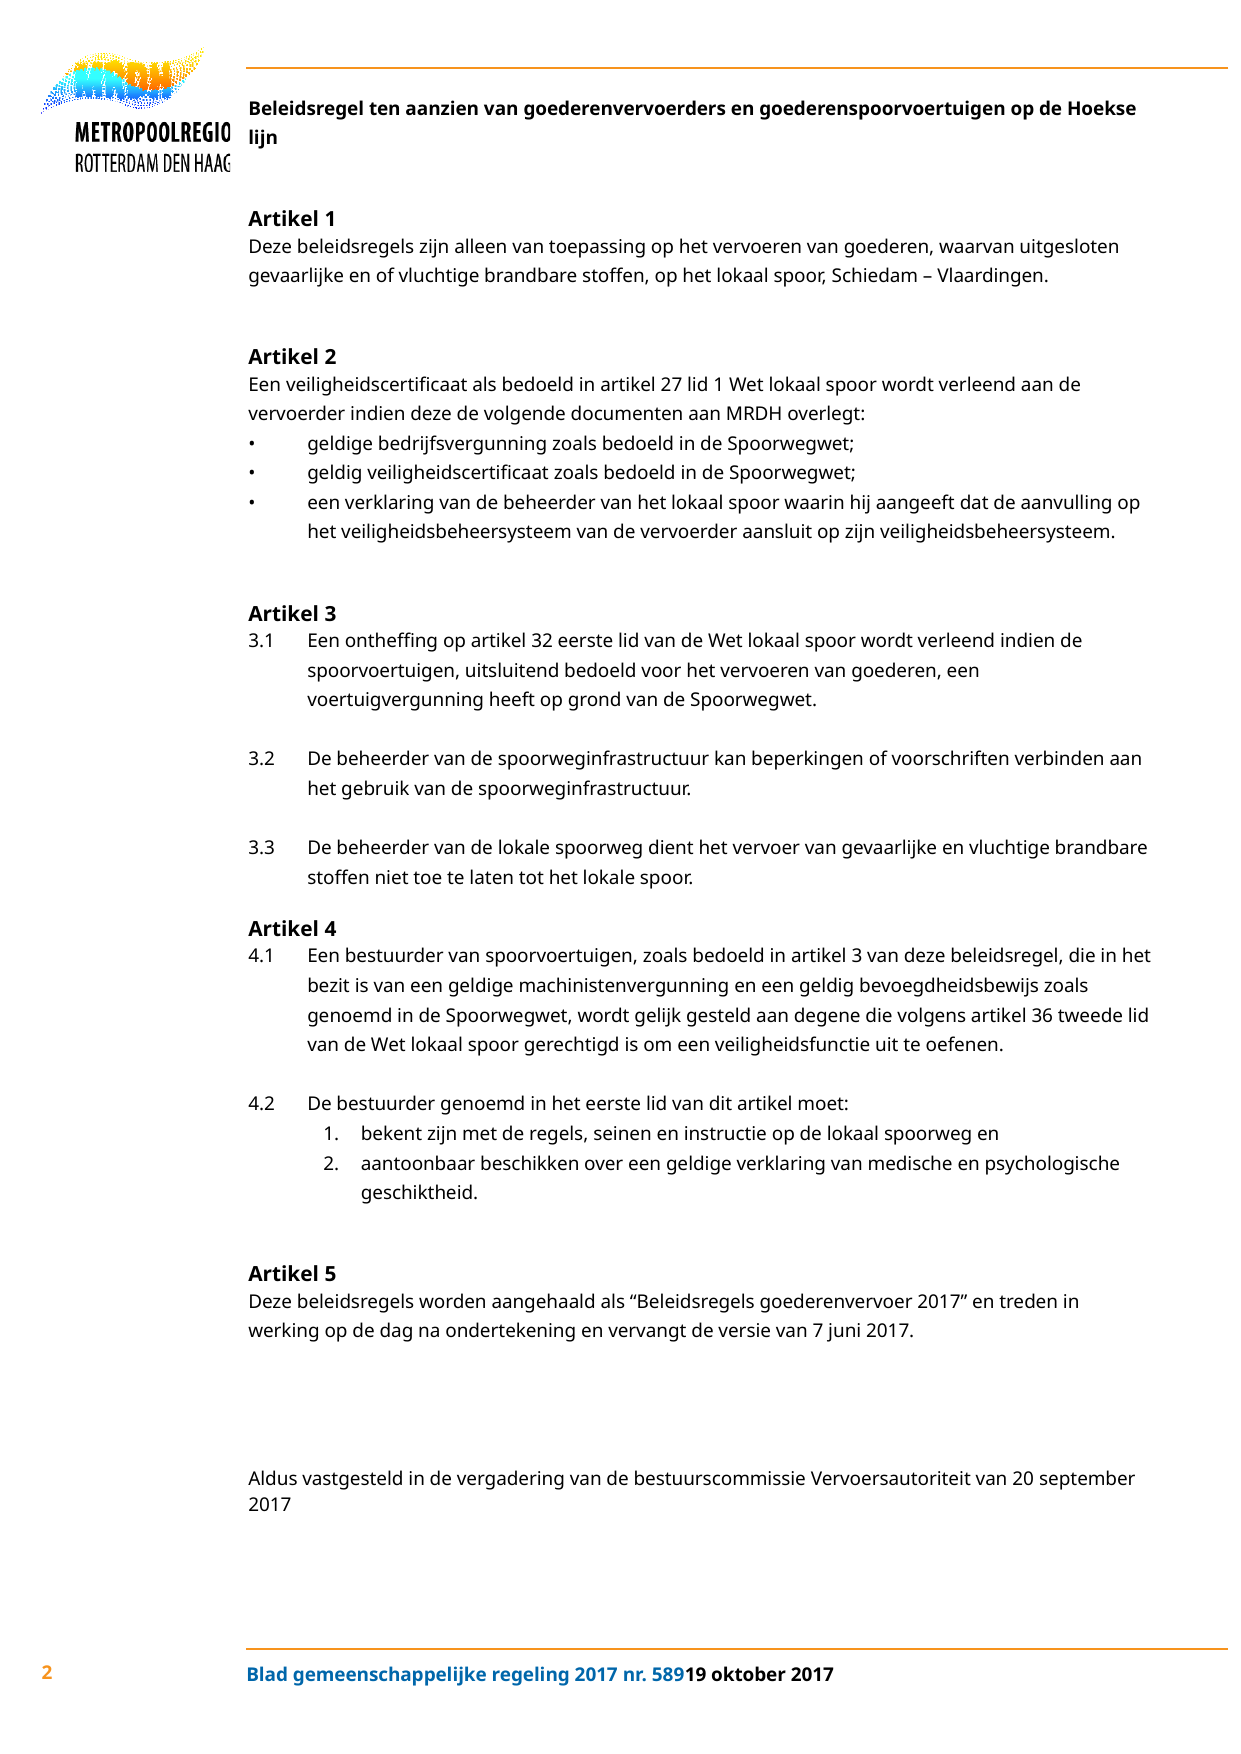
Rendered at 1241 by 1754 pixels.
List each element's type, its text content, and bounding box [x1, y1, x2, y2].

list Een ontheffing op artikel 32 eerste lid van de Wet lokaal spoor wordt verleend indien de spoorvoertuigen, uitsluitend bedoeld voor het vervoeren van goederen, een voertuigvergunning heeft op grond van de Spoorwegwet. [248, 627, 1152, 712]
list De beheerder van de lokale spoorweg dient het vervoer van gevaarlijke en vluchtige brandbare stoffen niet toe te laten tot het lokale spoor. [248, 834, 1152, 889]
list De bestuurder genoemd in het eerste lid van dit artikel moet: [248, 1091, 1152, 1116]
list bekent zijn met de regels, seinen en instructie op de lokaal spoorweg en [323, 1120, 1152, 1146]
text Artikel 4 [248, 914, 1152, 943]
list een verklaring van de beheerder van het lokaal spoor waarin hij aangeeft dat de aanvulling op het veiligheidsbeheersysteem van de vervoerder aansluit op zijn veiligheidsbeheersysteem. [248, 489, 1152, 544]
text Artikel 1 [248, 204, 1152, 233]
text Artikel 2 [248, 342, 1152, 371]
list geldig veiligheidscertificaat zoals bedoeld in de Spoorwegwet; [248, 459, 1152, 485]
text Deze beleidsregels worden aangehaald als “Beleidsregels goederenvervoer 2017” en treden in werking op de dag na ondertekening en vervangt de versie van 7 juni 2017. [248, 1288, 1152, 1343]
text Een veiligheidscertificaat als bedoeld in artikel 27 lid 1 Wet lokaal spoor wordt verleend aan de vervoerder indien deze de volgende documenten aan MRDH overlegt: [248, 371, 1152, 426]
text Deze beleidsregels zijn alleen van toepassing op het vervoeren van goederen, waarvan uitgesloten gevaarlijke en of vluchtige brandbare stoffen, op het lokaal spoor, Schiedam – Vlaardingen. [248, 233, 1152, 288]
text Artikel 3 [248, 599, 1152, 627]
text Artikel 5 [248, 1259, 1152, 1288]
list De beheerder van de spoorweginfrastructuur kan beperkingen of voorschriften verbinden aan het gebruik van de spoorweginfrastructuur. [248, 746, 1152, 801]
text Beleidsregel ten aanzien van goederenvervoerders en goederenspoorvoertuigen op de Hoekse lijn [248, 95, 1152, 150]
list geldige bedrijfsvergunning zoals bedoeld in de Spoorwegwet; [248, 430, 1152, 456]
picture [41, 47, 231, 172]
list Een bestuurder van spoorvoertuigen, zoals bedoeld in artikel 3 van deze beleidsregel, die in het bezit is van een geldige machinistenvergunning en een geldig bevoegdheidsbewijs zoals genoemd in de Spoorwegwet, wordt gelijk gesteld aan degene die volgens artikel 36 tweede lid van de Wet lokaal spoor gerechtigd is om een veiligheidsfunctie uit te oefenen. [248, 943, 1152, 1057]
text Aldus vastgesteld in de vergadering van de bestuurscommissie Vervoersautoriteit van 20 september 2017 [248, 1465, 1152, 1517]
list aantoonbaar beschikken over een geldige verklaring van medische en psychologische geschiktheid. [323, 1150, 1152, 1205]
